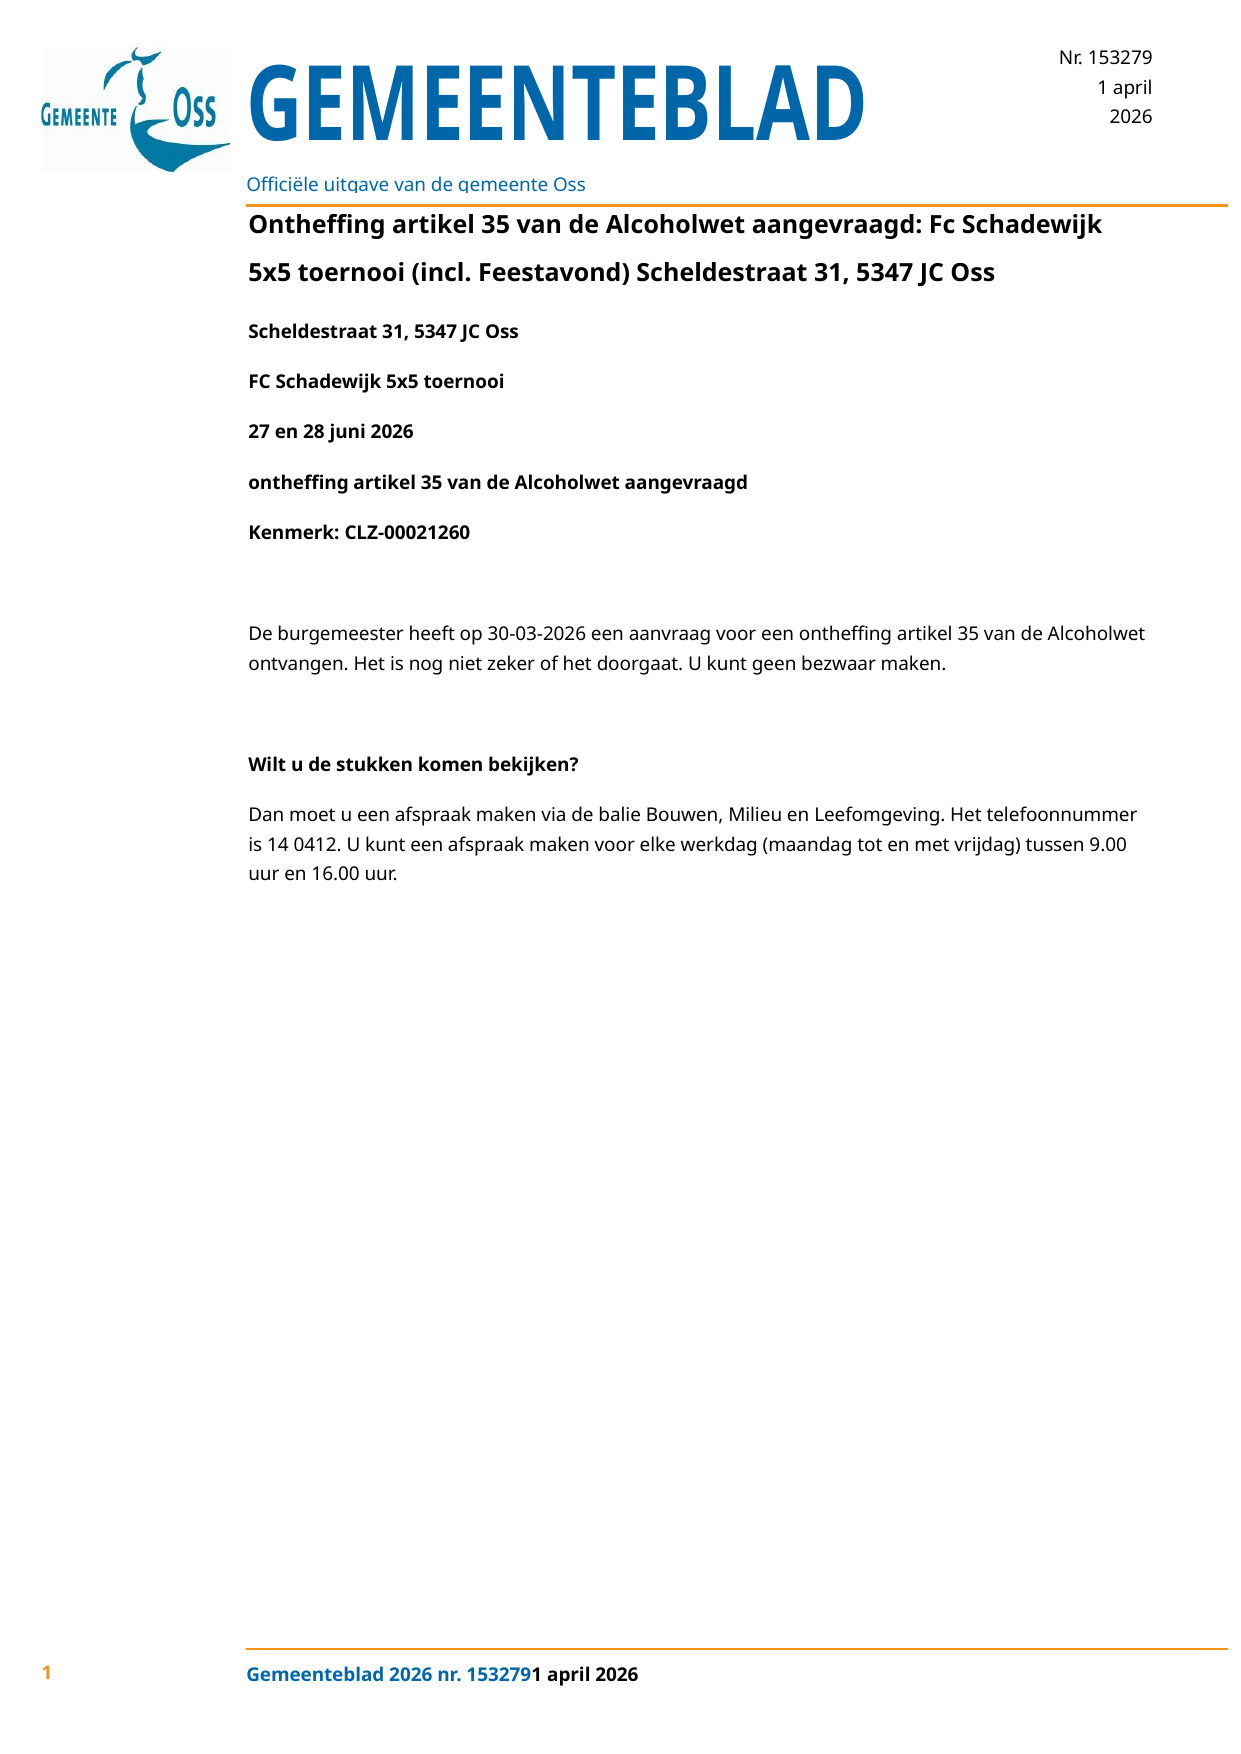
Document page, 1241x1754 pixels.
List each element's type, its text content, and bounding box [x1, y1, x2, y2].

text Wilt u de stukken komen bekijken? [248, 751, 1152, 777]
text Scheldestraat 31, 5347 JC Oss [248, 318, 1152, 344]
picture [41, 47, 231, 172]
text De burgemeester heeft op 30-03-2026 een aanvraag voor een ontheffing artikel 35 van de Alcoholwet ontvangen. Het is nog niet zeker of het doorgaat. U kunt geen bezwaar maken. [248, 620, 1152, 676]
text Kenmerk: CLZ-00021260 [248, 519, 1152, 545]
text Dan moet u een afspraak maken via de balie Bouwen, Milieu en Leefomgeving. Het telefoonnummer is 14 0412. U kunt een afspraak maken voor elke werkdag (maandag tot en met vrijdag) tussen 9.00 uur en 16.00 uur. [248, 801, 1152, 886]
text 27 en 28 juni 2026 [248, 419, 1152, 444]
text Ontheffing artikel 35 van de Alcoholwet aangevraagd: Fc Schadewijk 5x5 toernooi (incl. Feestavond) Scheldestraat 31, 5347 JC Oss [248, 207, 1152, 288]
text ontheffing artikel 35 van de Alcoholwet aangevraagd [248, 469, 1152, 495]
text FC Schadewijk 5x5 toernooi [248, 368, 1152, 394]
